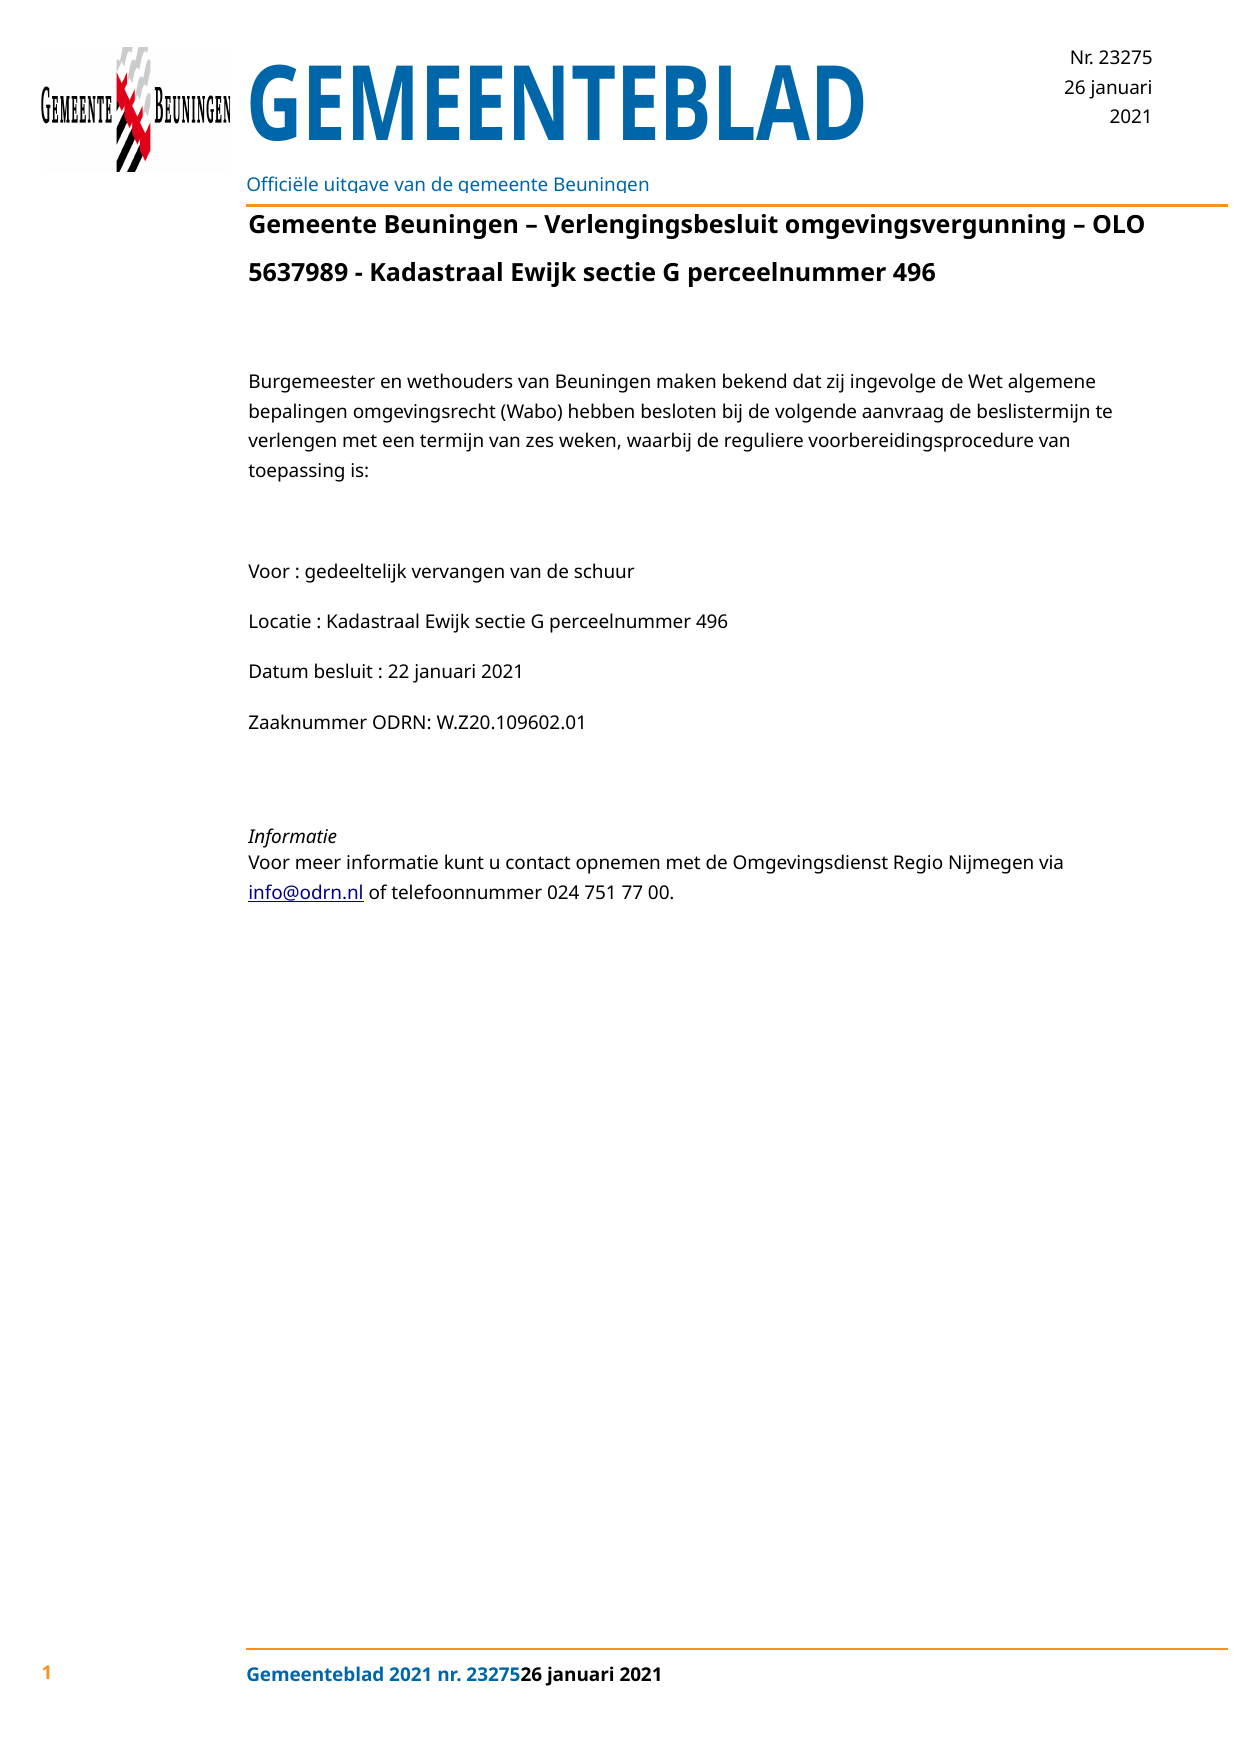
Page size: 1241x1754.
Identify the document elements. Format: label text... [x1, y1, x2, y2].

text Gemeente Beuningen – Verlengingsbesluit omgevingsvergunning – OLO 5637989 - Kadastraal Ewijk sectie G perceelnummer 496 [248, 207, 1152, 288]
text Voor : gedeeltelijk vervangen van de schuur [248, 558, 1152, 584]
text Zaaknummer ODRN: W.Z20.109602.01 [248, 709, 1152, 735]
picture [41, 47, 231, 172]
text Locatie : Kadastraal Ewijk sectie G perceelnummer 496 [248, 608, 1152, 634]
text Informatie [248, 823, 1152, 849]
text Datum besluit : 22 januari 2021 [248, 659, 1152, 684]
text Burgemeester en wethouders van Beuningen maken bekend dat zij ingevolge de Wet algemene bepalingen omgevingsrecht (Wabo) hebben besloten bij de volgende aanvraag de beslistermijn te verlengen met een termijn van zes weken, waarbij de reguliere voorbereidingsprocedure van toepassing is: [248, 368, 1152, 483]
text Voor meer informatie kunt u contact opnemen met de Omgevingsdienst Regio Nijmegen via info@odrn.nl of telefoonnummer 024 751 77 00. [248, 849, 1152, 904]
